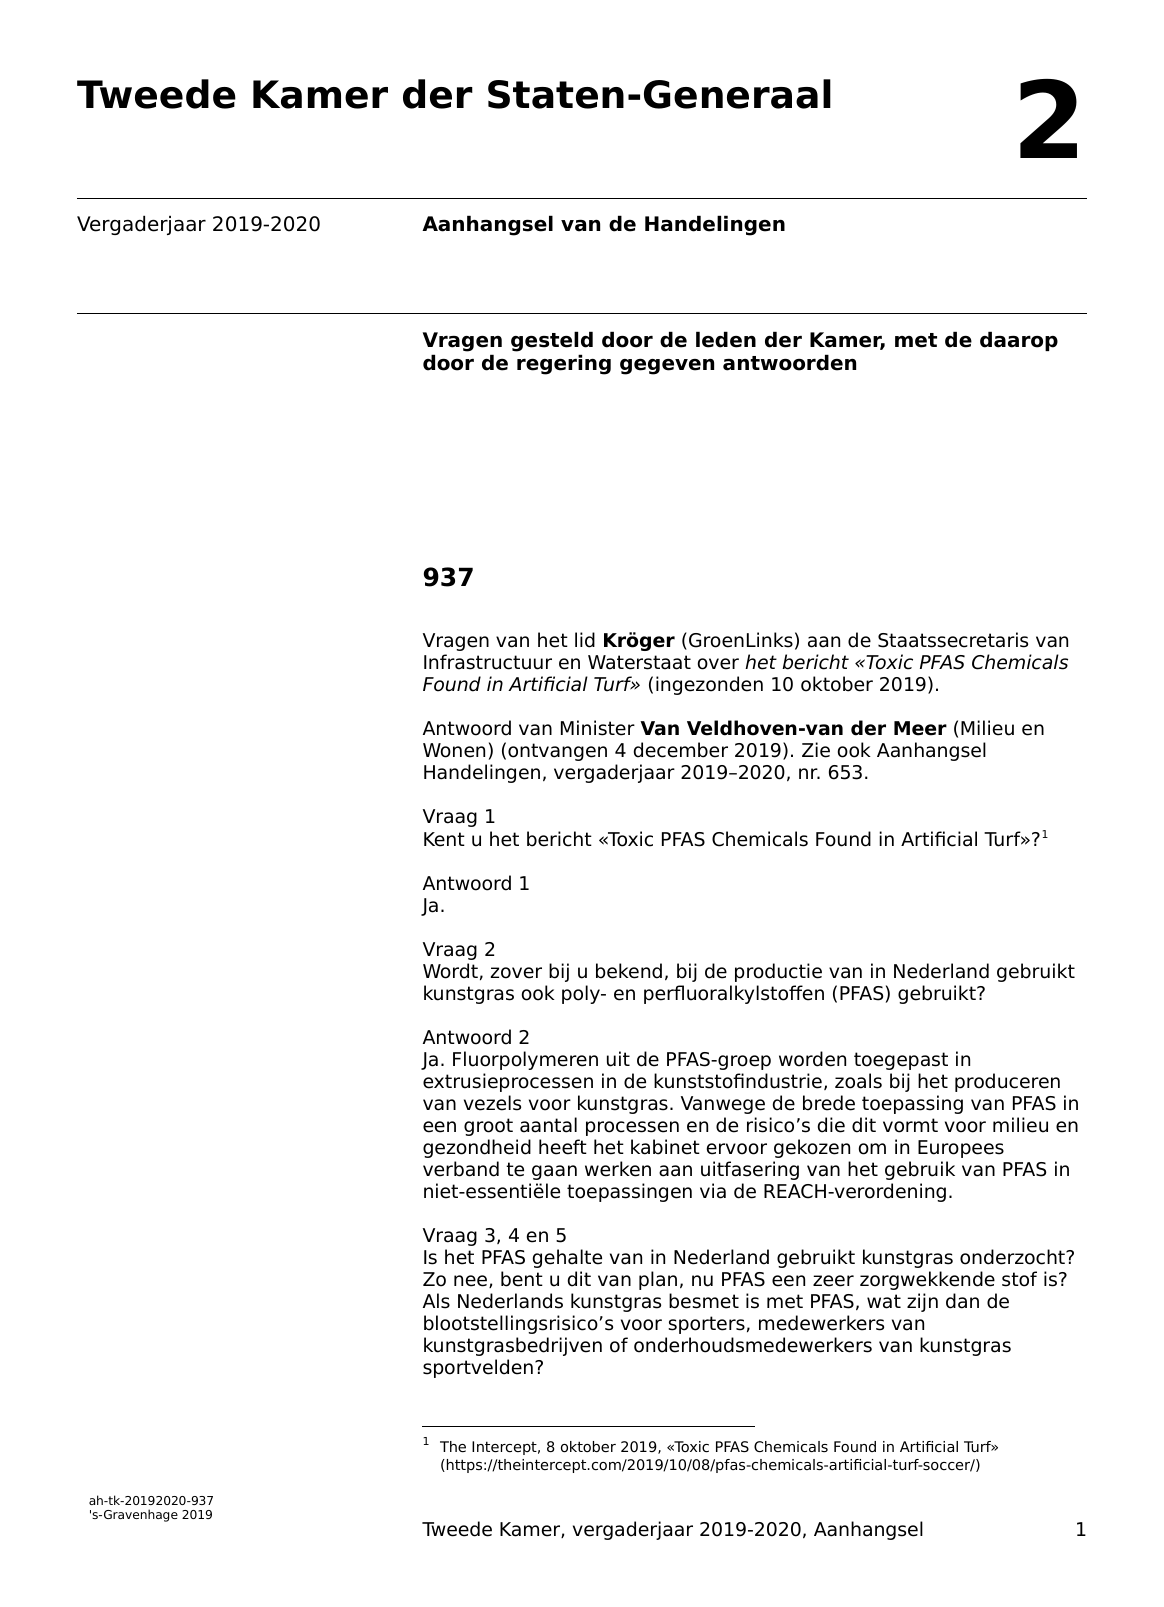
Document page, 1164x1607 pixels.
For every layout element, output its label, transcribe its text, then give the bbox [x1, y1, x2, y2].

text ah-tk-20192020-937 [88, 1494, 323, 1508]
text Antwoord 2 [422, 1027, 1087, 1049]
table_header Tweede Kamer der Staten-Generaal [77, 59, 886, 198]
text Kent u het bericht «Toxic PFAS Chemicals Found in Artificial Turf»? [422, 828, 1087, 850]
text Wordt, zover bij u bekend, bij de productie van in Nederland gebruikt kunstgras ook poly- en perfluoralkylstoffen (PFAS) gebruikt? [422, 961, 1087, 1005]
text Vraag 3, 4 en 5 [422, 1225, 1087, 1247]
text Ja. [422, 894, 1087, 917]
text Als Nederlands kunstgras besmet is met PFAS, wat zijn dan de blootstellingsrisico’s voor sporters, medewerkers van kunstgrasbedrijven of onderhoudsmedewerkers van kunstgras sportvelden? [422, 1291, 1087, 1379]
text The Intercept, 8 oktober 2019, «Toxic PFAS Chemicals Found in Artificial Turf» (https://theintercept.com/2019/10/08/pfas-chemicals-artificial-turf-soccer/) [422, 1435, 1087, 1474]
table_cell Aanhangsel van de Handelingen [422, 199, 1087, 313]
text Vraag 1 [422, 806, 1087, 828]
text Is het PFAS gehalte van in Nederland gebruikt kunstgras onderzocht? Zo nee, bent u dit van plan, nu PFAS een zeer zorgwekkende stof is? [422, 1247, 1087, 1291]
table_cell [77, 314, 422, 375]
text 937 [422, 563, 1087, 592]
table_header 2 [886, 59, 1087, 198]
text Antwoord van Minister Van Veldhoven-van der Meer (Milieu en Wonen) (ontvangen 4 december 2019). Zie ook Aanhangsel Handelingen, vergaderjaar 2019–2020, nr. 653. [422, 718, 1087, 784]
table_cell Vergaderjaar 2019-2020 [77, 199, 422, 313]
table_cell Vragen gesteld door de leden der Kamer, met de daarop door de regering gegeven antwoorden [422, 314, 1087, 375]
text 's-Gravenhage 2019 [88, 1508, 323, 1522]
text Vraag 2 [422, 939, 1087, 961]
text Antwoord 1 [422, 873, 1087, 894]
text Vragen van het lid Kröger (GroenLinks) aan de Staatssecretaris van Infrastructuur en Waterstaat over het bericht «Toxic PFAS Chemicals Found in Artificial Turf» (ingezonden 10 oktober 2019). [422, 630, 1087, 696]
text Ja. Fluorpolymeren uit de PFAS-groep worden toegepast in extrusieprocessen in de kunststofindustrie, zoals bij het produceren van vezels voor kunstgras. Vanwege de brede toepassing van PFAS in een groot aantal processen en de risico’s die dit vormt voor milieu en gezondheid heeft het kabinet ervoor gekozen om in Europees verband te gaan werken aan uitfasering van het gebruik van PFAS in niet-essentiële toepassingen via de REACH-verordening. [422, 1049, 1087, 1203]
